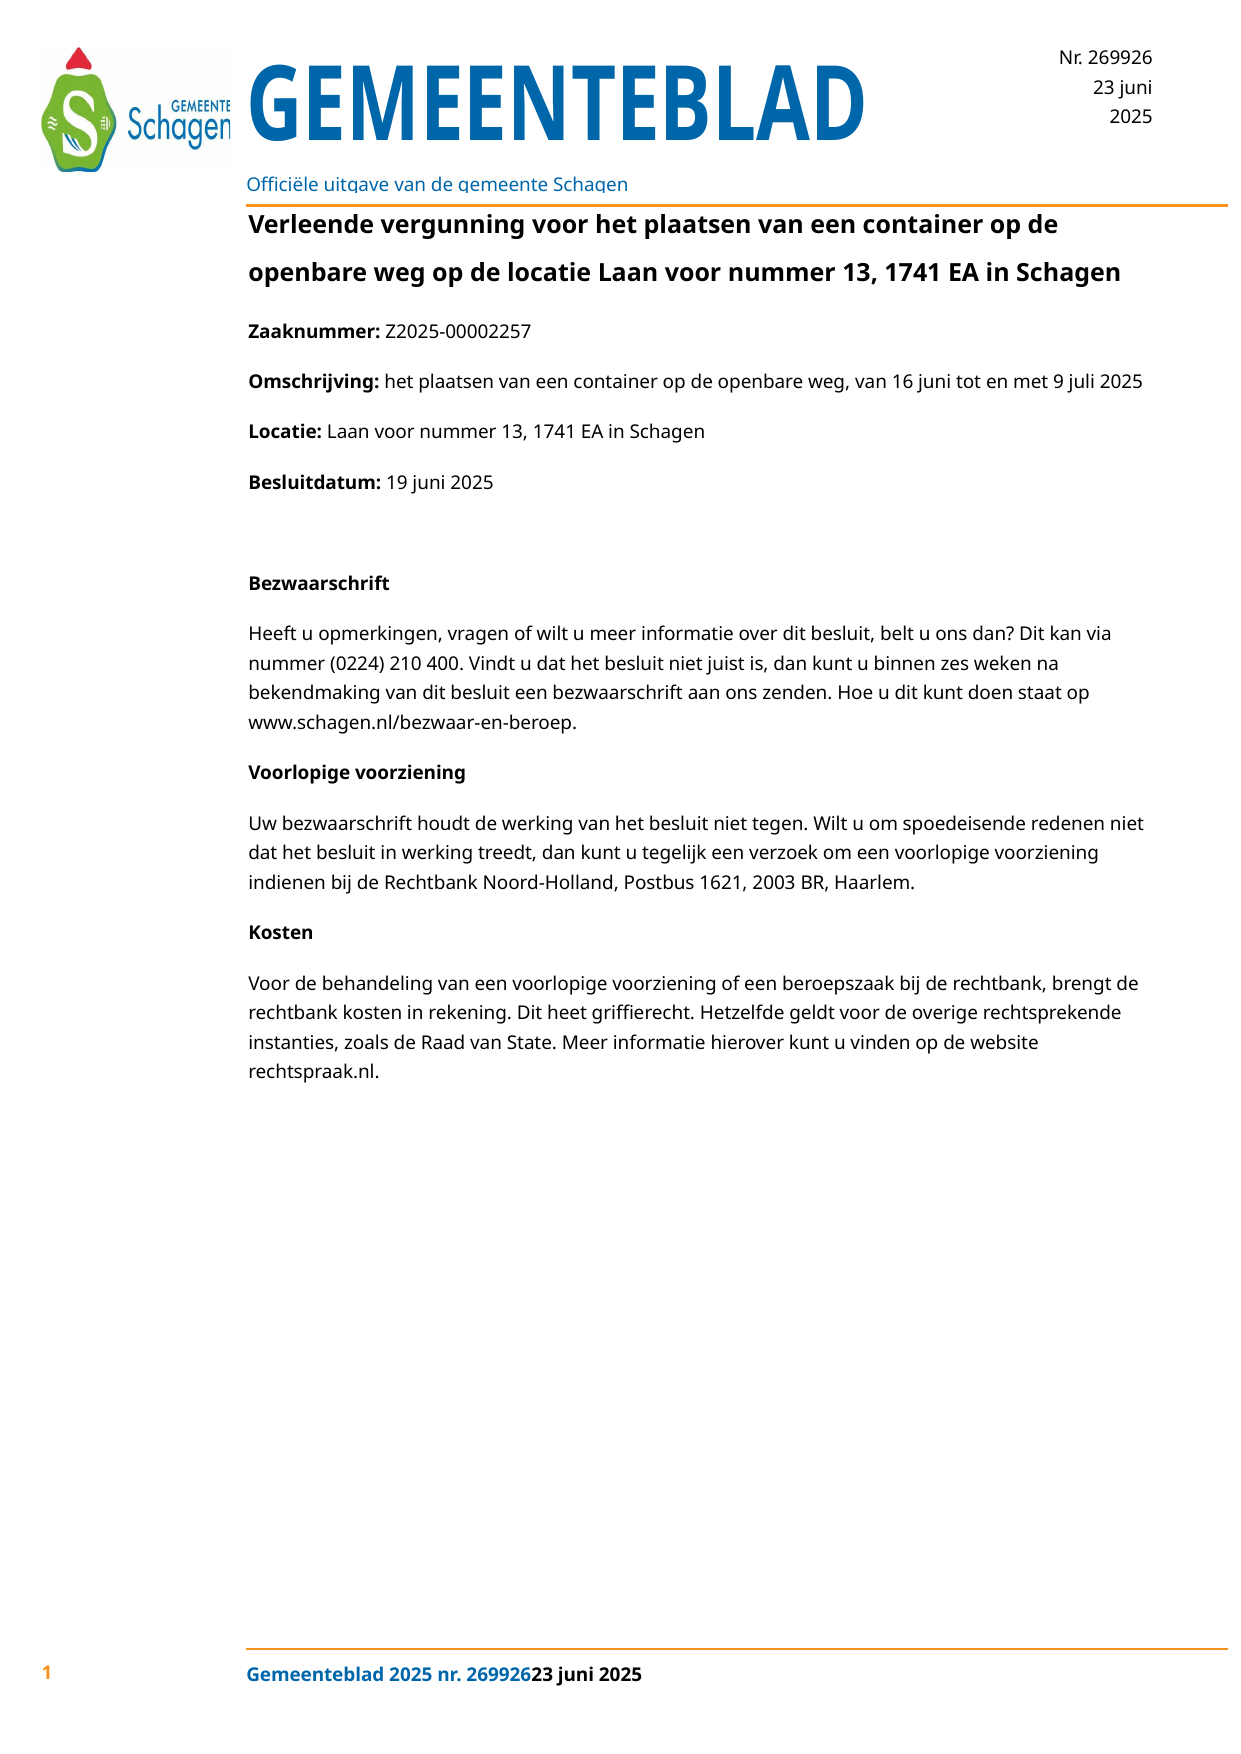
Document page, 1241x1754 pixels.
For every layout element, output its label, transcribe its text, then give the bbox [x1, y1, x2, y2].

text Zaaknummer: Z2025-00002257 [248, 318, 1152, 344]
text Omschrijving: het plaatsen van een container op de openbare weg, van 16 juni tot en met 9 juli 2025 [248, 368, 1152, 394]
text Besluitdatum: 19 juni 2025 [248, 469, 1152, 495]
text Bezwaarschrift [248, 570, 1152, 596]
text Locatie: Laan voor nummer 13, 1741 EA in Schagen [248, 419, 1152, 444]
text Heeft u opmerkingen, vragen of wilt u meer informatie over dit besluit, belt u ons dan? Dit kan via nummer (0224) 210 400. Vindt u dat het besluit niet juist is, dan kunt u binnen zes weken na bekendmaking van dit besluit een bezwaarschrift aan ons zenden. Hoe u dit kunt doen staat op www.schagen.nl/bezwaar-en-beroep. [248, 620, 1152, 735]
text Voorlopige voorziening [248, 759, 1152, 785]
picture [41, 47, 231, 172]
text Uw bezwaarschrift houdt de werking van het besluit niet tegen. Wilt u om spoedeisende redenen niet dat het besluit in werking treedt, dan kunt u tegelijk een verzoek om een voorlopige voorziening indienen bij de Rechtbank Noord-Holland, Postbus 1621, 2003 BR, Haarlem. [248, 810, 1152, 895]
text Verleende vergunning voor het plaatsen van een container op de openbare weg op de locatie Laan voor nummer 13, 1741 EA in Schagen [248, 207, 1152, 288]
text Voor de behandeling van een voorlopige voorziening of een beroepszaak bij de rechtbank, brengt de rechtbank kosten in rekening. Dit heet griffierecht. Hetzelfde geldt voor de overige rechtsprekende instanties, zoals de Raad van State. Meer informatie hierover kunt u vinden op de website rechtspraak.nl. [248, 970, 1152, 1084]
text Kosten [248, 919, 1152, 945]
